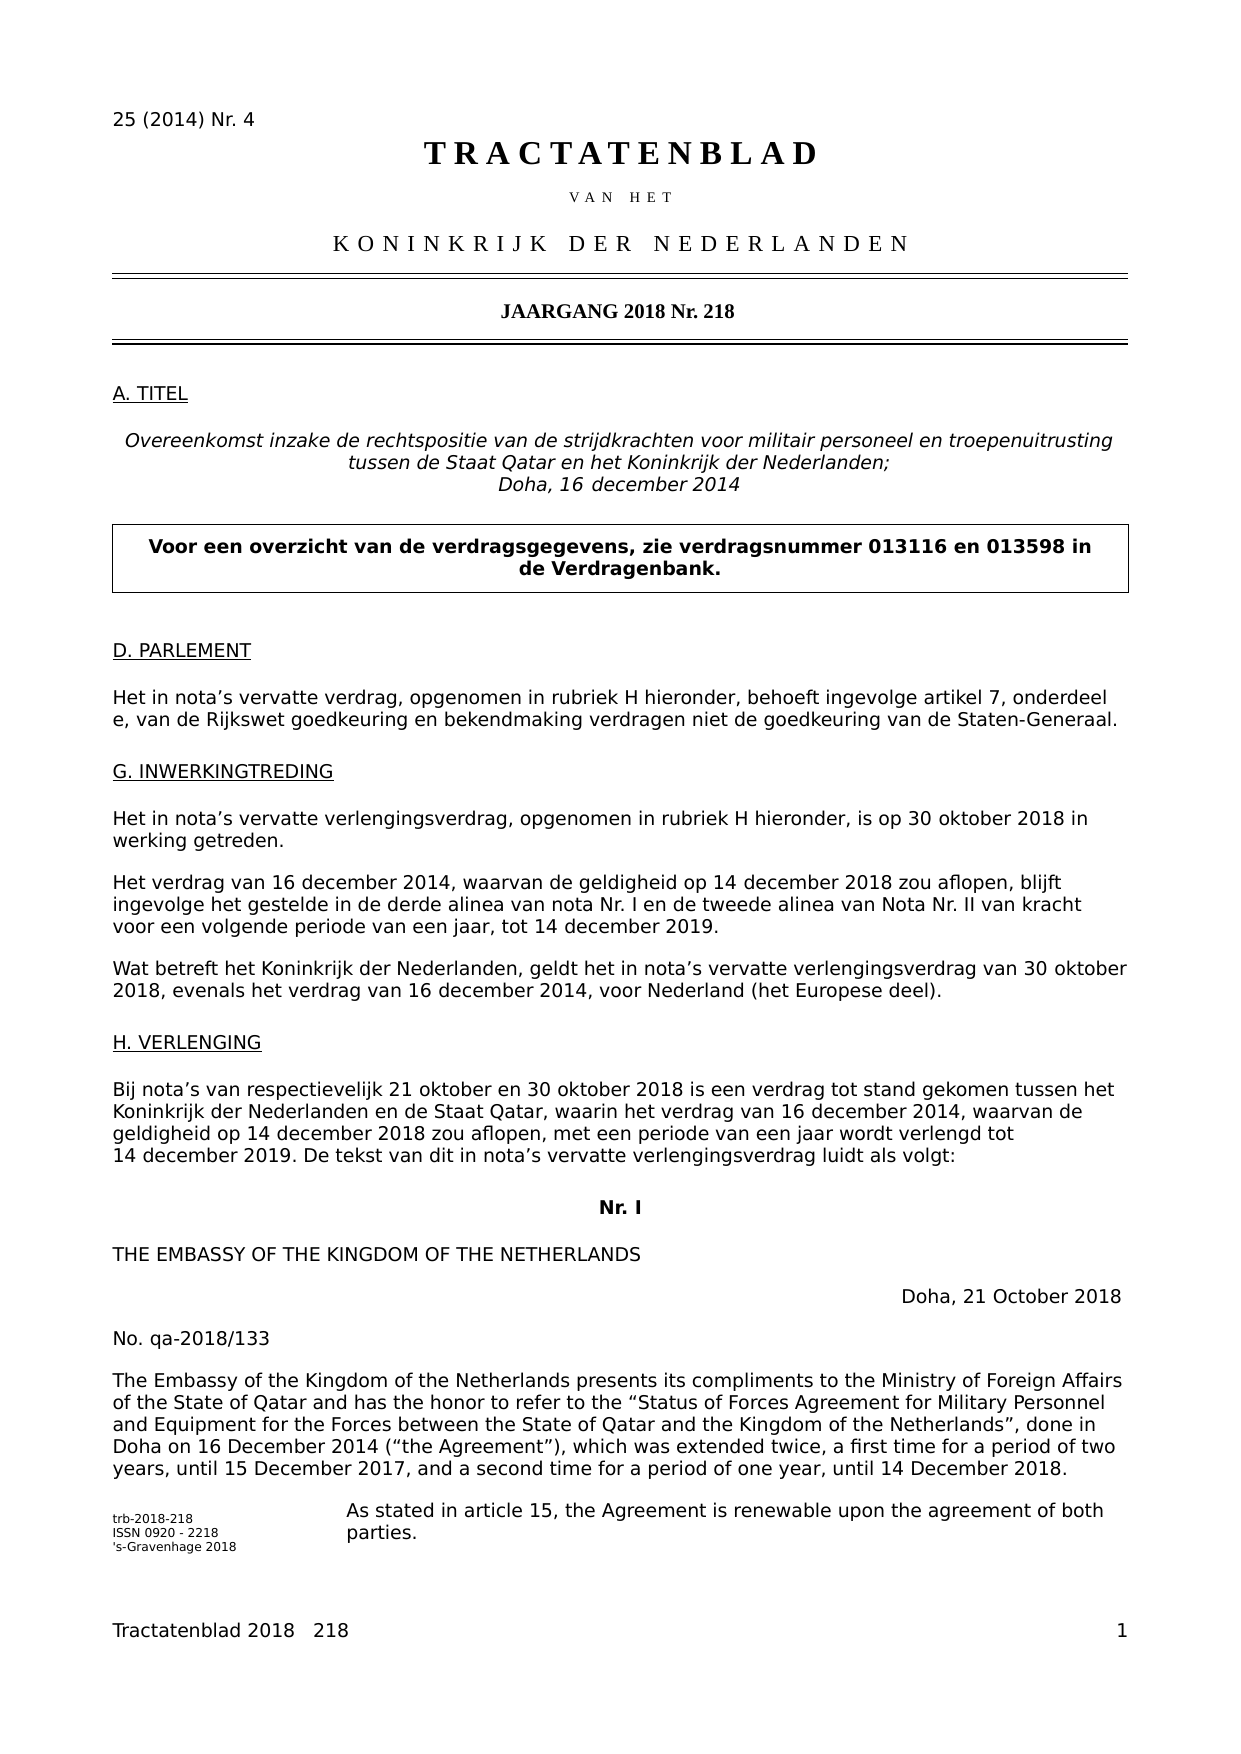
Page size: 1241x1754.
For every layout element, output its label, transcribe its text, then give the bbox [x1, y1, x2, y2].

text VAN HET [112, 189, 1128, 206]
text ISSN 0920 - 2218 [112, 1526, 346, 1540]
text The Embassy of the Kingdom of the Netherlands presents its compliments to the Ministry of Foreign Affairs of the State of Qatar and has the honor to refer to the “Status of Forces Agreement for Military Personnel and Equipment for the Forces between the State of Qatar and the Kingdom of the Netherlands”, done in Doha on 16 December 2014 (“the Agreement”), which was extended twice, a first time for a period of two years, until 15 December 2017, and a second time for a period of one year, until 14 December 2018. [112, 1370, 1128, 1479]
subtitle A. TITEL [112, 383, 1128, 405]
text Bij nota’s van respectievelijk 21 oktober en 30 oktober 2018 is een verdrag tot stand gekomen tussen het Koninkrijk der Nederlanden en de Staat Qatar, waarin het verdrag van 16 december 2014, waarvan de geldigheid op 14 december 2018 zou aflopen, met een periode van een jaar wordt verlengd tot 14 december 2019. De tekst van dit in nota’s vervatte verlengingsverdrag luidt als volgt: [112, 1079, 1128, 1167]
text Overeenkomst inzake de rechtspositie van de strijdkrachten voor militair personeel en troepenuitrusting tussen de Staat Qatar en het Koninkrijk der Nederlanden; [112, 430, 1128, 474]
subtitle D. PARLEMENT [112, 640, 1128, 662]
subtitle H. VERLENGING [112, 1032, 1128, 1054]
text KONINKRIJK DER NEDERLANDEN [112, 229, 1128, 256]
text 's-Gravenhage 2018 [112, 1540, 346, 1554]
text TRACTATENBLAD [112, 133, 1128, 172]
text As stated in article 15, the Agreement is renewable upon the agreement of both parties. [112, 1499, 1128, 1543]
text Wat betreft het Koninkrijk der Nederlanden, geldt het in nota’s vervatte verlengingsverdrag van 30 oktober 2018, evenals het verdrag van 16 december 2014, voor Nederland (het Europese deel). [112, 958, 1128, 1002]
text Het verdrag van 16 december 2014, waarvan de geldigheid op 14 december 2018 zou aflopen, blijft ingevolge het gestelde in de derde alinea van nota Nr. I en de tweede alinea van Nota Nr. II van kracht voor een volgende periode van een jaar, tot 14 december 2019. [112, 872, 1128, 938]
subtitle G. INWERKINGTREDING [112, 761, 1128, 783]
text trb-2018-218 [112, 1512, 346, 1526]
text No. qa-2018/133 [112, 1328, 1128, 1350]
text THE EMBASSY OF THE KINGDOM OF THE NETHERLANDS [112, 1244, 1128, 1266]
text Doha, 21 October 2018 [112, 1286, 1128, 1308]
text 25 (2014) Nr. 4 [112, 109, 1128, 131]
text JAARGANG 2018 Nr. 218 [112, 299, 1128, 323]
text Het in nota’s vervatte verdrag, opgenomen in rubriek H hieronder, behoeft ingevolge artikel 7, onderdeel e, van de Rijkswet goedkeuring en bekendmaking verdragen niet de goedkeuring van de Staten-Generaal. [112, 687, 1128, 731]
text Het in nota’s vervatte verlengingsverdrag, opgenomen in rubriek H hieronder, is op 30 oktober 2018 in werking getreden. [112, 808, 1128, 852]
text Doha, 16 december 2014 [112, 474, 1128, 496]
subtitle Nr. I [112, 1197, 1128, 1219]
